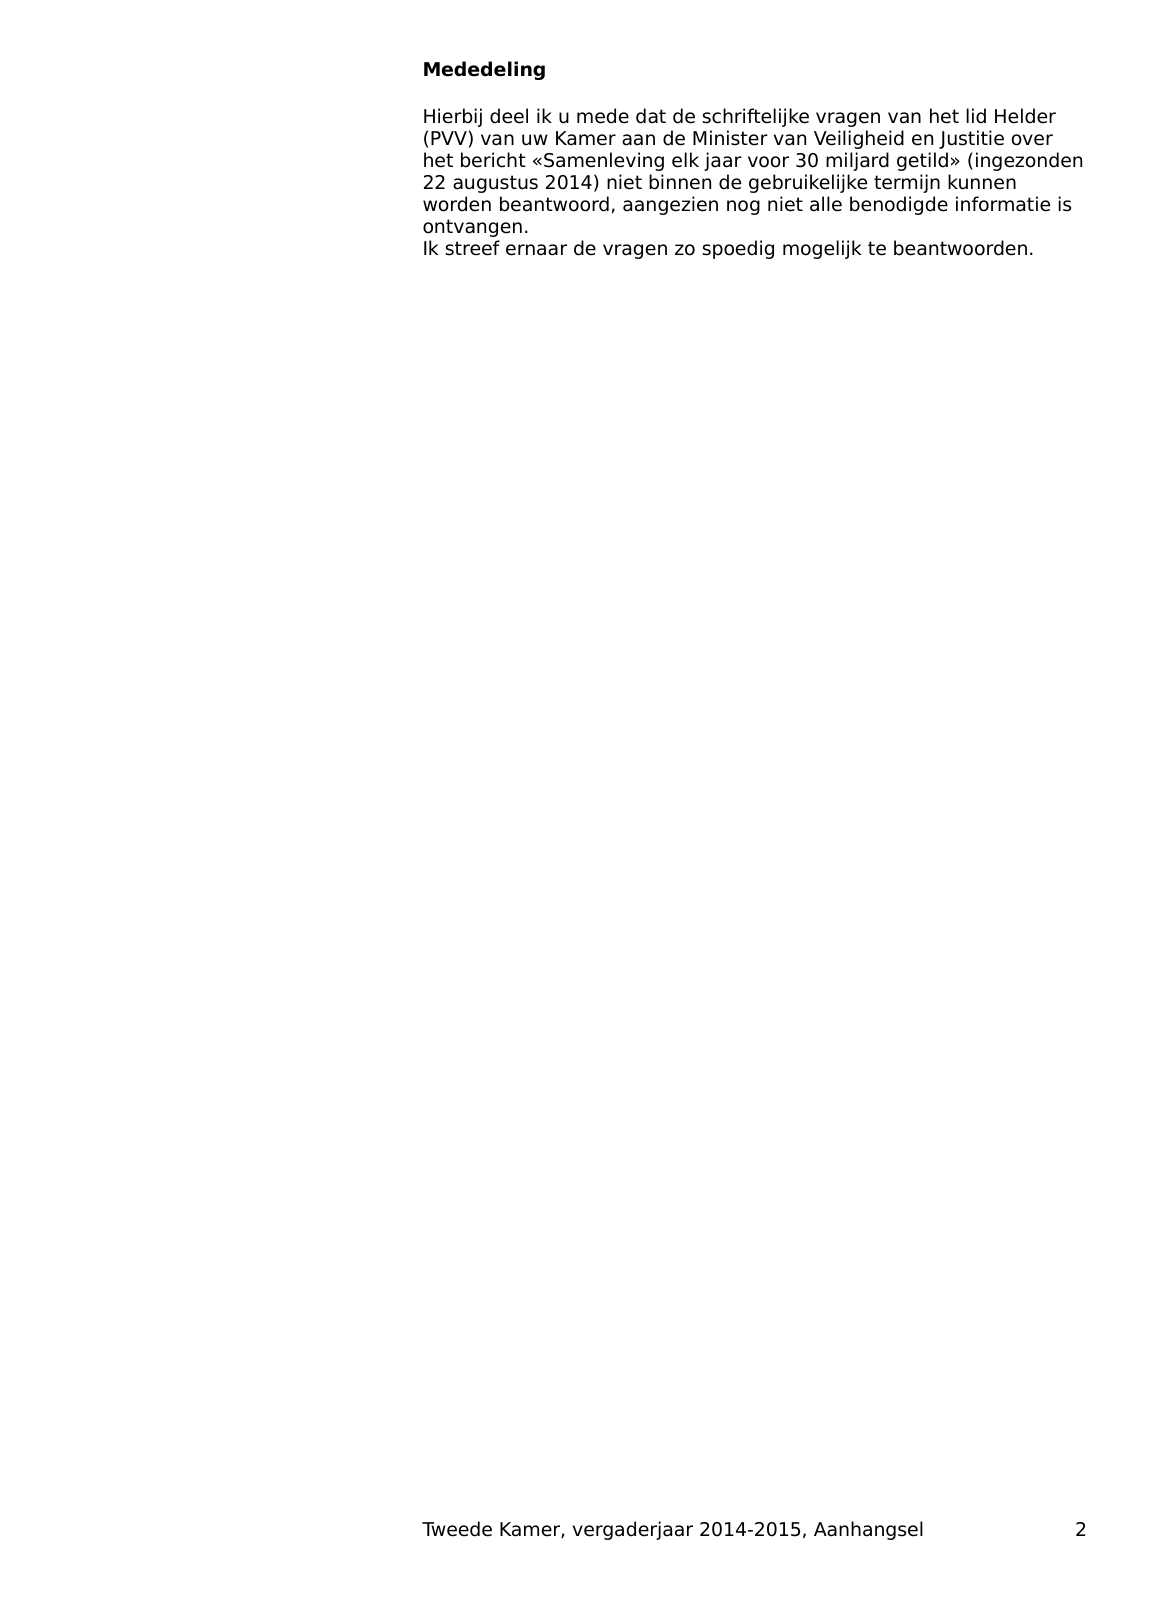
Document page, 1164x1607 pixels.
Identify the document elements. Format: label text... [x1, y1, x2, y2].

subtitle Mededeling [422, 59, 1087, 81]
text Hierbij deel ik u mede dat de schriftelijke vragen van het lid Helder (PVV) van uw Kamer aan de Minister van Veiligheid en Justitie over het bericht «Samenleving elk jaar voor 30 miljard getild» (ingezonden 22 augustus 2014) niet binnen de gebruikelijke termijn kunnen worden beantwoord, aangezien nog niet alle benodigde informatie is ontvangen. [422, 106, 1087, 238]
text Ik streef ernaar de vragen zo spoedig mogelijk te beantwoorden. [422, 238, 1087, 260]
